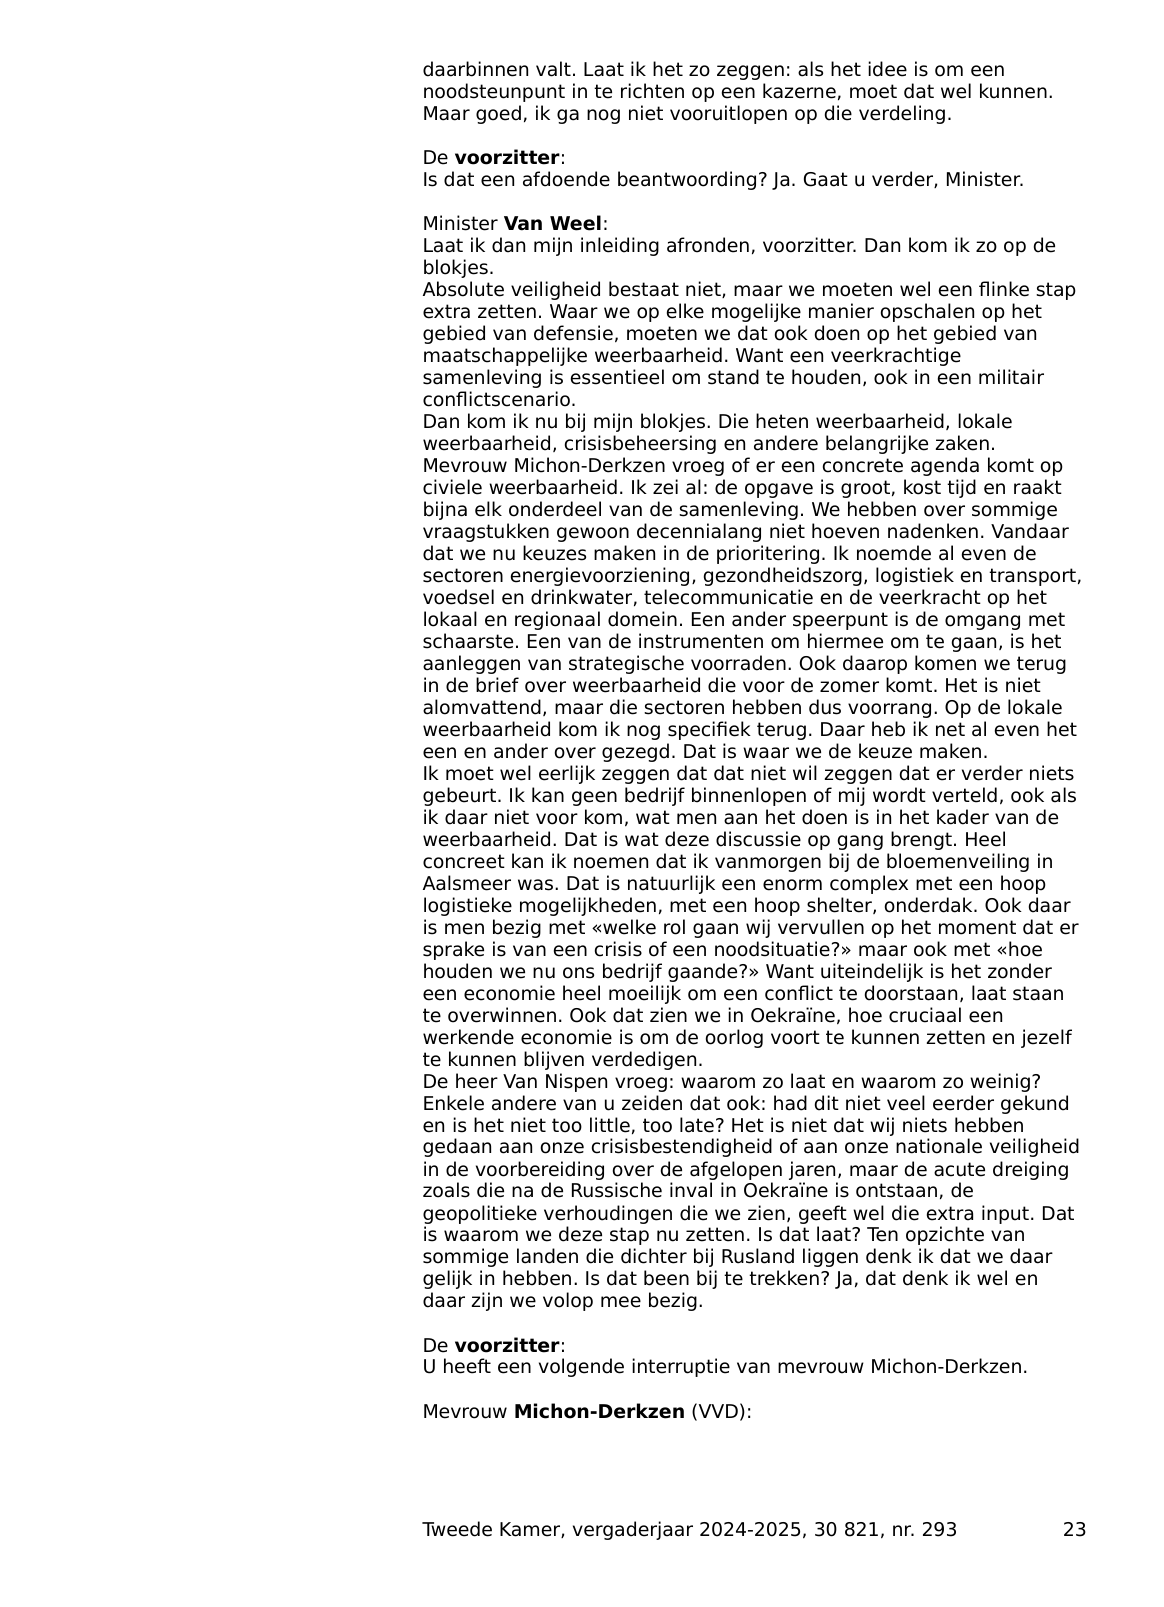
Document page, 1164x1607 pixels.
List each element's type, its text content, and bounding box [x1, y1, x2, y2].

text De heer Van Nispen vroeg: waarom zo laat en waarom zo weinig? Enkele andere van u zeiden dat ook: had dit niet veel eerder gekund en is het niet too little, too late? Het is niet dat wij niets hebben gedaan aan onze crisisbestendigheid of aan onze nationale veiligheid in de voorbereiding over de afgelopen jaren, maar de acute dreiging zoals die na de Russische inval in Oekraïne is ontstaan, de geopolitieke verhoudingen die we zien, geeft wel die extra input. Dat is waarom we deze stap nu zetten. Is dat laat? Ten opzichte van sommige landen die dichter bij Rusland liggen denk ik dat we daar gelijk in hebben. Is dat been bij te trekken? Ja, dat denk ik wel en daar zijn we volop mee bezig. [422, 1071, 1087, 1312]
text De voorzitter: [422, 147, 1087, 169]
text U heeft een volgende interruptie van mevrouw Michon-Derkzen. [422, 1356, 1087, 1378]
text daarbinnen valt. Laat ik het zo zeggen: als het idee is om een noodsteunpunt in te richten op een kazerne, moet dat wel kunnen. Maar goed, ik ga nog niet vooruitlopen op die verdeling. [422, 59, 1087, 125]
text Minister Van Weel: [422, 213, 1087, 235]
text Laat ik dan mijn inleiding afronden, voorzitter. Dan kom ik zo op de blokjes. [422, 235, 1087, 279]
text Ik moet wel eerlijk zeggen dat dat niet wil zeggen dat er verder niets gebeurt. Ik kan geen bedrijf binnenlopen of mij wordt verteld, ook als ik daar niet voor kom, wat men aan het doen is in het kader van de weerbaarheid. Dat is wat deze discussie op gang brengt. Heel concreet kan ik noemen dat ik vanmorgen bij de bloemenveiling in Aalsmeer was. Dat is natuurlijk een enorm complex met een hoop logistieke mogelijkheden, met een hoop shelter, onderdak. Ook daar is men bezig met «welke rol gaan wij vervullen op het moment dat er sprake is van een crisis of een noodsituatie?» maar ook met «hoe houden we nu ons bedrijf gaande?» Want uiteindelijk is het zonder een economie heel moeilijk om een conflict te doorstaan, laat staan te overwinnen. Ook dat zien we in Oekraïne, hoe cruciaal een werkende economie is om de oorlog voort te kunnen zetten en jezelf te kunnen blijven verdedigen. [422, 763, 1087, 1071]
text Absolute veiligheid bestaat niet, maar we moeten wel een flinke stap extra zetten. Waar we op elke mogelijke manier opschalen op het gebied van defensie, moeten we dat ook doen op het gebied van maatschappelijke weerbaarheid. Want een veerkrachtige samenleving is essentieel om stand te houden, ook in een militair conflictscenario. [422, 279, 1087, 411]
text Dan kom ik nu bij mijn blokjes. Die heten weerbaarheid, lokale weerbaarheid, crisisbeheersing en andere belangrijke zaken. [422, 411, 1087, 455]
text Is dat een afdoende beantwoording? Ja. Gaat u verder, Minister. [422, 169, 1087, 191]
text Mevrouw Michon-Derkzen vroeg of er een concrete agenda komt op civiele weerbaarheid. Ik zei al: de opgave is groot, kost tijd en raakt bijna elk onderdeel van de samenleving. We hebben over sommige vraagstukken gewoon decennialang niet hoeven nadenken. Vandaar dat we nu keuzes maken in de prioritering. Ik noemde al even de sectoren energievoorziening, gezondheidszorg, logistiek en transport, voedsel en drinkwater, telecommunicatie en de veerkracht op het lokaal en regionaal domein. Een ander speerpunt is de omgang met schaarste. Een van de instrumenten om hiermee om te gaan, is het aanleggen van strategische voorraden. Ook daarop komen we terug in de brief over weerbaarheid die voor de zomer komt. Het is niet alomvattend, maar die sectoren hebben dus voorrang. Op de lokale weerbaarheid kom ik nog specifiek terug. Daar heb ik net al even het een en ander over gezegd. Dat is waar we de keuze maken. [422, 455, 1087, 763]
text Mevrouw Michon-Derkzen (VVD): [422, 1401, 1087, 1423]
text De voorzitter: [422, 1334, 1087, 1356]
